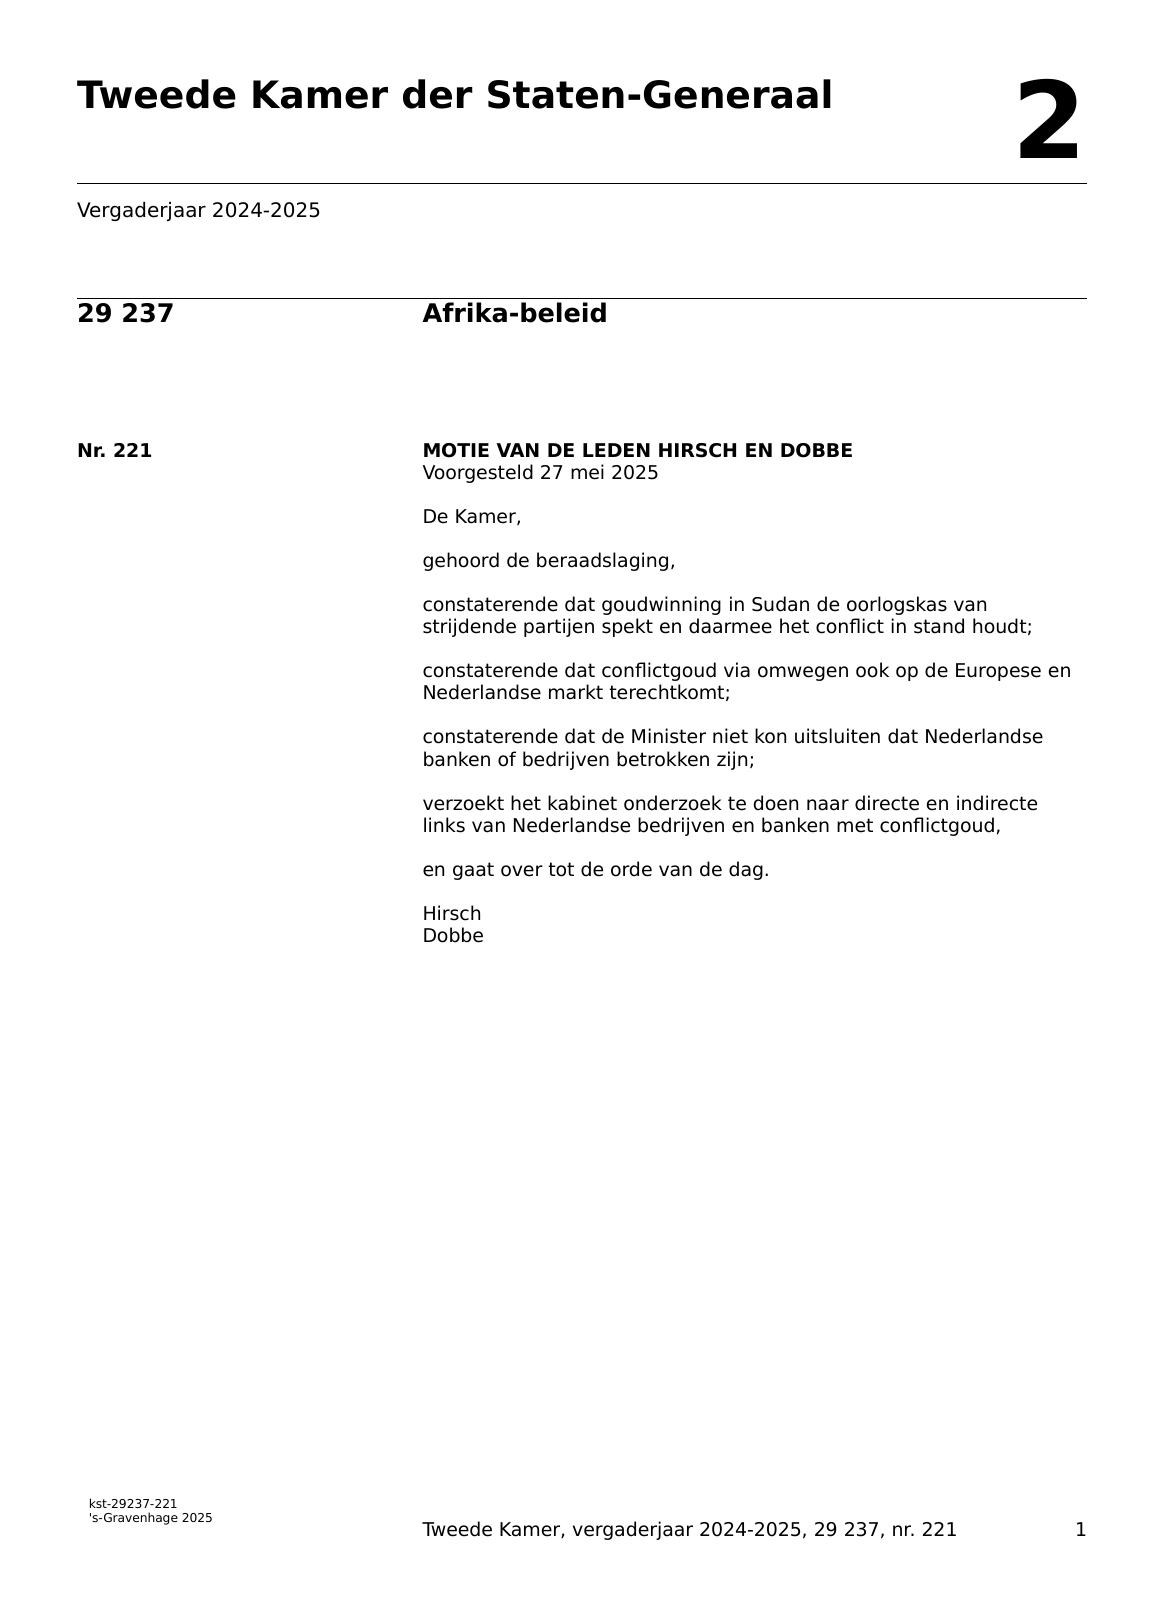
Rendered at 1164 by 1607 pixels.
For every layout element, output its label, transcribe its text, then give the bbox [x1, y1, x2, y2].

subtitle 29 237 Afrika-beleid [77, 299, 1087, 329]
table_header 2 [886, 59, 1087, 183]
text kst-29237-221 [88, 1497, 323, 1511]
text gehoord de beraadslaging, [422, 550, 1087, 572]
text Dobbe [422, 925, 1087, 947]
subtitle Nr. 221 MOTIE VAN DE LEDEN HIRSCH EN DOBBE [77, 440, 1087, 462]
text Voorgesteld 27 mei 2025 [422, 462, 1087, 484]
text constaterende dat de Minister niet kon uitsluiten dat Nederlandse banken of bedrijven betrokken zijn; [422, 726, 1087, 770]
text Hirsch [422, 903, 1087, 925]
text verzoekt het kabinet onderzoek te doen naar directe en indirecte links van Nederlandse bedrijven en banken met conflictgoud, [422, 793, 1087, 837]
table_header Tweede Kamer der Staten-Generaal [77, 59, 886, 183]
table_cell Vergaderjaar 2024-2025 [77, 184, 1087, 298]
text constaterende dat goudwinning in Sudan de oorlogskas van strijdende partijen spekt en daarmee het conflict in stand houdt; [422, 594, 1087, 638]
text en gaat over tot de orde van de dag. [422, 859, 1087, 881]
text constaterende dat conflictgoud via omwegen ook op de Europese en Nederlandse markt terechtkomt; [422, 660, 1087, 704]
text 's-Gravenhage 2025 [88, 1511, 323, 1525]
text De Kamer, [422, 506, 1087, 528]
